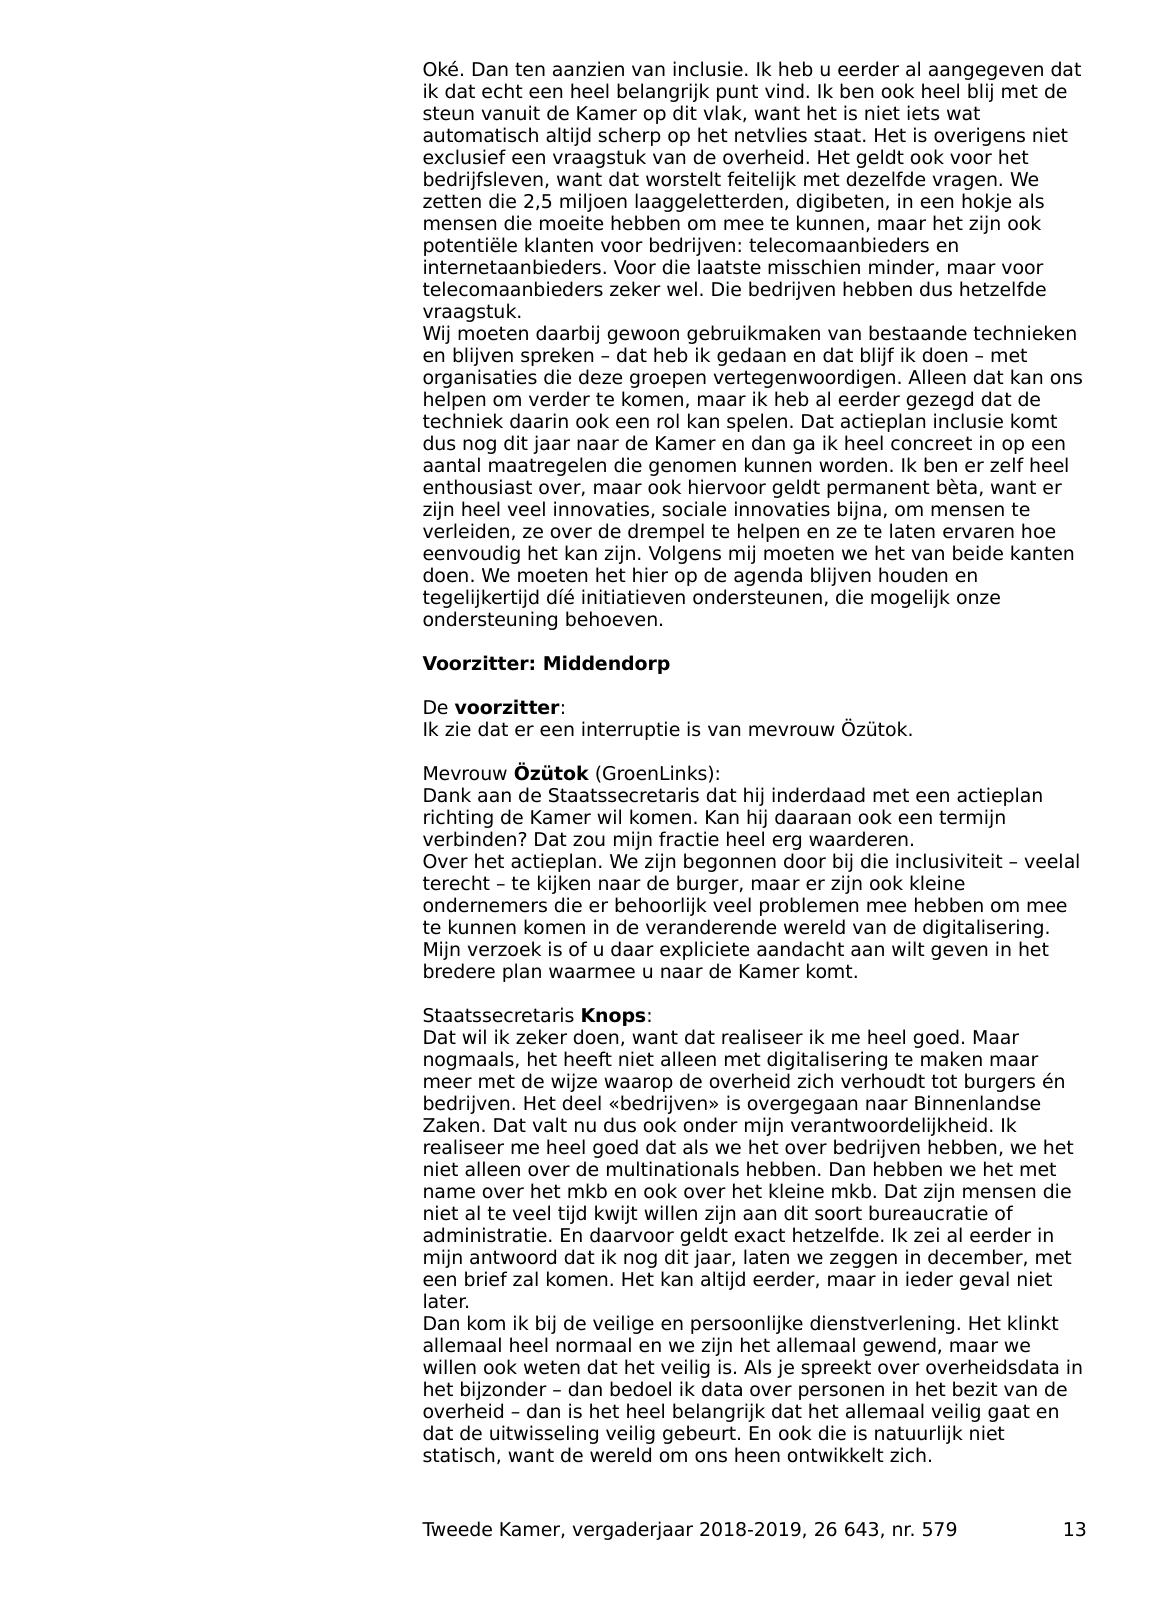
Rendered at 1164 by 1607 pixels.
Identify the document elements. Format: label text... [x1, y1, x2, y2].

text Dat wil ik zeker doen, want dat realiseer ik me heel goed. Maar nogmaals, het heeft niet alleen met digitalisering te maken maar meer met de wijze waarop de overheid zich verhoudt tot burgers én bedrijven. Het deel «bedrijven» is overgegaan naar Binnenlandse Zaken. Dat valt nu dus ook onder mijn verantwoordelijkheid. Ik realiseer me heel goed dat als we het over bedrijven hebben, we het niet alleen over de multinationals hebben. Dan hebben we het met name over het mkb en ook over het kleine mkb. Dat zijn mensen die niet al te veel tijd kwijt willen zijn aan dit soort bureaucratie of administratie. En daarvoor geldt exact hetzelfde. Ik zei al eerder in mijn antwoord dat ik nog dit jaar, laten we zeggen in december, met een brief zal komen. Het kan altijd eerder, maar in ieder geval niet later. [422, 1027, 1087, 1313]
text Mevrouw Özütok (GroenLinks): [422, 763, 1087, 785]
text Oké. Dan ten aanzien van inclusie. Ik heb u eerder al aangegeven dat ik dat echt een heel belangrijk punt vind. Ik ben ook heel blij met de steun vanuit de Kamer op dit vlak, want het is niet iets wat automatisch altijd scherp op het netvlies staat. Het is overigens niet exclusief een vraagstuk van de overheid. Het geldt ook voor het bedrijfsleven, want dat worstelt feitelijk met dezelfde vragen. We zetten die 2,5 miljoen laaggeletterden, digibeten, in een hokje als mensen die moeite hebben om mee te kunnen, maar het zijn ook potentiële klanten voor bedrijven: telecomaanbieders en internetaanbieders. Voor die laatste misschien minder, maar voor telecomaanbieders zeker wel. Die bedrijven hebben dus hetzelfde vraagstuk. [422, 59, 1087, 323]
text De voorzitter: [422, 697, 1087, 719]
text Wij moeten daarbij gewoon gebruikmaken van bestaande technieken en blijven spreken – dat heb ik gedaan en dat blijf ik doen – met organisaties die deze groepen vertegenwoordigen. Alleen dat kan ons helpen om verder te komen, maar ik heb al eerder gezegd dat de techniek daarin ook een rol kan spelen. Dat actieplan inclusie komt dus nog dit jaar naar de Kamer en dan ga ik heel concreet in op een aantal maatregelen die genomen kunnen worden. Ik ben er zelf heel enthousiast over, maar ook hiervoor geldt permanent bèta, want er zijn heel veel innovaties, sociale innovaties bijna, om mensen te verleiden, ze over de drempel te helpen en ze te laten ervaren hoe eenvoudig het kan zijn. Volgens mij moeten we het van beide kanten doen. We moeten het hier op de agenda blijven houden en tegelijkertijd díé initiatieven ondersteunen, die mogelijk onze ondersteuning behoeven. [422, 323, 1087, 631]
text Over het actieplan. We zijn begonnen door bij die inclusiviteit – veelal terecht – te kijken naar de burger, maar er zijn ook kleine ondernemers die er behoorlijk veel problemen mee hebben om mee te kunnen komen in de veranderende wereld van de digitalisering. Mijn verzoek is of u daar expliciete aandacht aan wilt geven in het bredere plan waarmee u naar de Kamer komt. [422, 851, 1087, 983]
subtitle Voorzitter: Middendorp [422, 653, 1087, 675]
text Dan kom ik bij de veilige en persoonlijke dienstverlening. Het klinkt allemaal heel normaal en we zijn het allemaal gewend, maar we willen ook weten dat het veilig is. Als je spreekt over overheidsdata in het bijzonder – dan bedoel ik data over personen in het bezit van de overheid – dan is het heel belangrijk dat het allemaal veilig gaat en dat de uitwisseling veilig gebeurt. En ook die is natuurlijk niet statisch, want de wereld om ons heen ontwikkelt zich. [422, 1313, 1087, 1467]
text Dank aan de Staatssecretaris dat hij inderdaad met een actieplan richting de Kamer wil komen. Kan hij daaraan ook een termijn verbinden? Dat zou mijn fractie heel erg waarderen. [422, 785, 1087, 851]
text Ik zie dat er een interruptie is van mevrouw Özütok. [422, 719, 1087, 741]
text Staatssecretaris Knops: [422, 1005, 1087, 1027]
